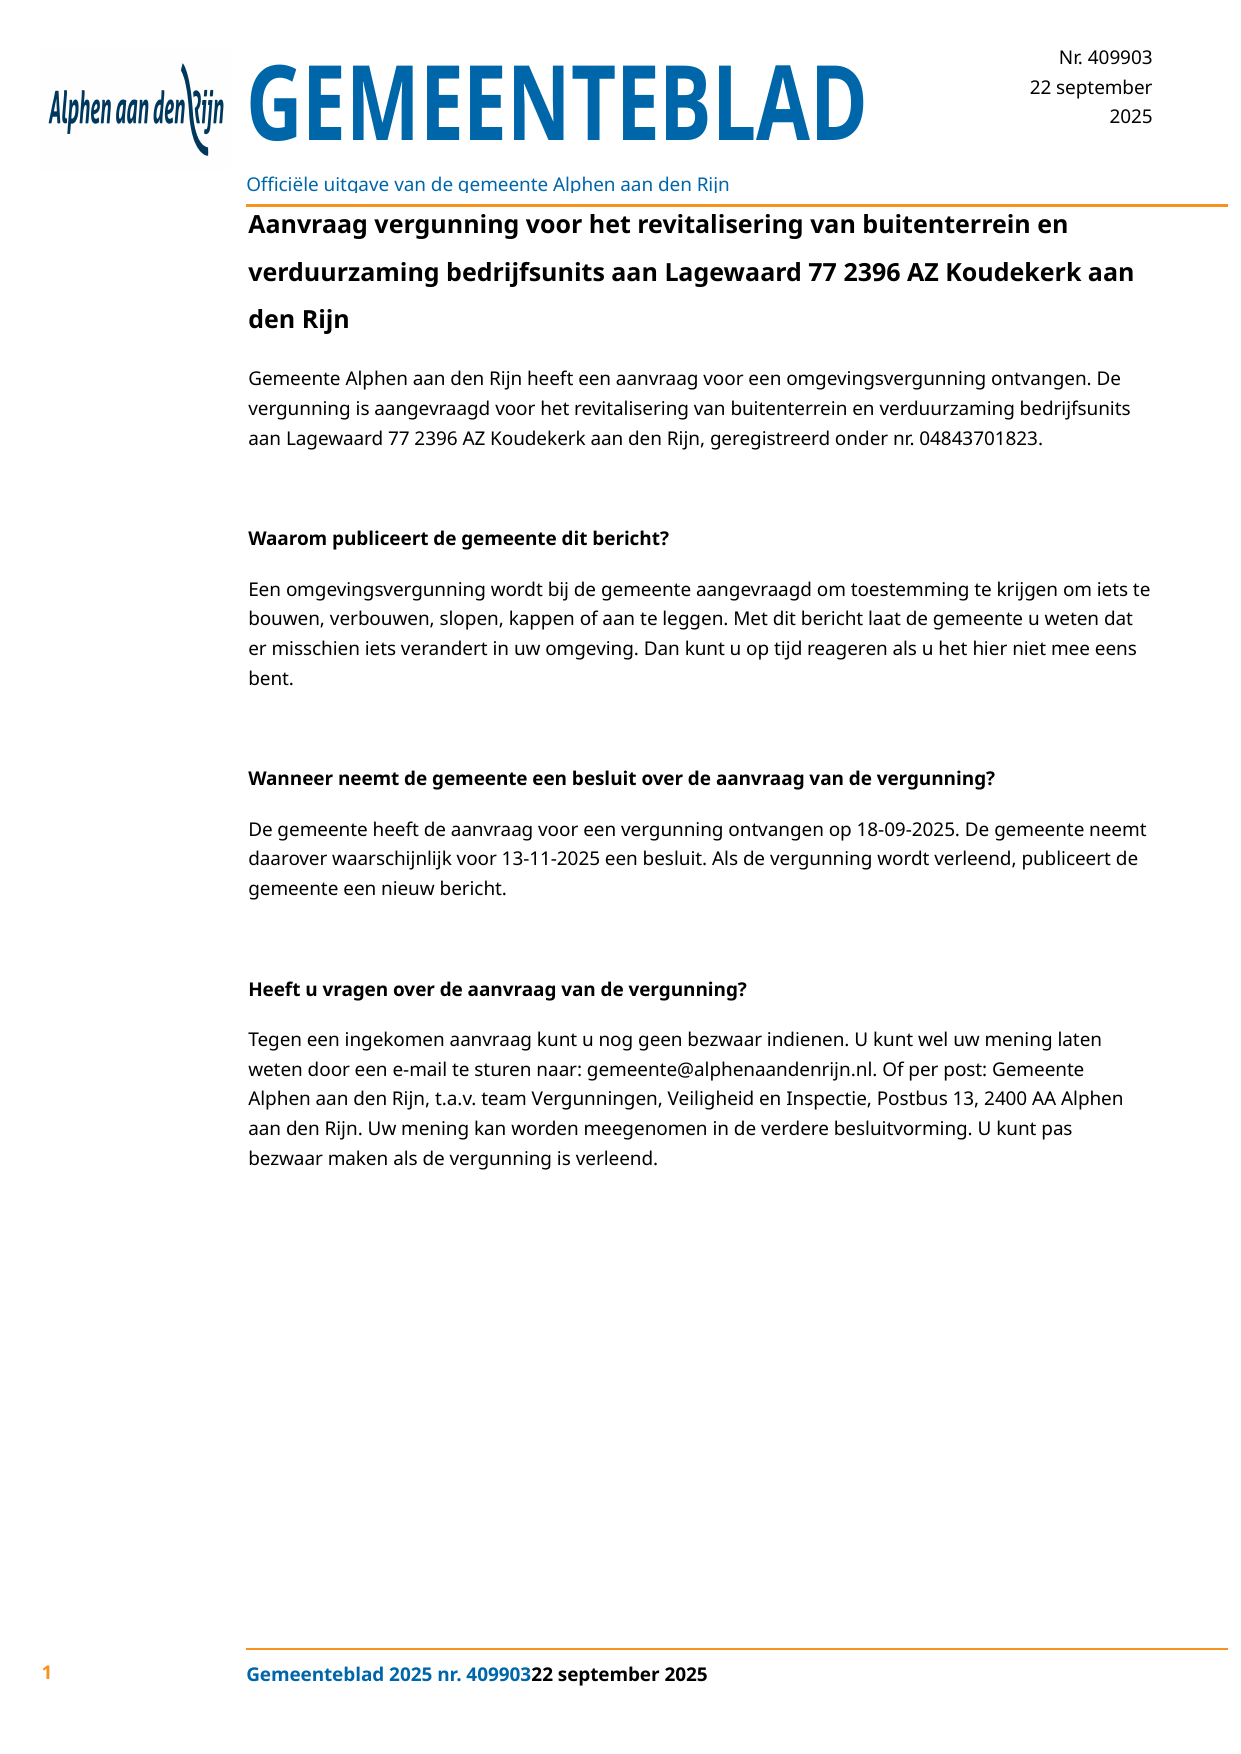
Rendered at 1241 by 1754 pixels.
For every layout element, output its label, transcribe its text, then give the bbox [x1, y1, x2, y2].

text Gemeente Alphen aan den Rijn heeft een aanvraag voor een omgevingsvergunning ontvangen. De vergunning is aangevraagd voor het revitalisering van buitenterrein en verduurzaming bedrijfsunits aan Lagewaard 77 2396 AZ Koudekerk aan den Rijn, geregistreerd onder nr. 04843701823. [248, 366, 1152, 450]
text Heeft u vragen over de aanvraag van de vergunning? [248, 976, 1152, 1002]
picture [41, 47, 231, 172]
text Tegen een ingekomen aanvraag kunt u nog geen bezwaar indienen. U kunt wel uw mening laten weten door een e-mail te sturen naar: gemeente@alphenaandenrijn.nl. Of per post: Gemeente Alphen aan den Rijn, t.a.v. team Vergunningen, Veiligheid en Inspectie, Postbus 13, 2400 AA Alphen aan den Rijn. Uw mening kan worden meegenomen in de verdere besluitvorming. U kunt pas bezwaar maken als de vergunning is verleend. [248, 1026, 1152, 1170]
text Aanvraag vergunning voor het revitalisering van buitenterrein en verduurzaming bedrijfsunits aan Lagewaard 77 2396 AZ Koudekerk aan den Rijn [248, 207, 1152, 336]
text Wanneer neemt de gemeente een besluit over de aanvraag van de vergunning? [248, 766, 1152, 791]
text De gemeente heeft de aanvraag voor een vergunning ontvangen op 18-09-2025. De gemeente neemt daarover waarschijnlijk voor 13-11-2025 een besluit. Als de vergunning wordt verleend, publiceert de gemeente een nieuw bericht. [248, 816, 1152, 901]
text Waarom publiceert de gemeente dit bericht? [248, 526, 1152, 551]
text Een omgevingsvergunning wordt bij de gemeente aangevraagd om toestemming te krijgen om iets te bouwen, verbouwen, slopen, kappen of aan te leggen. Met dit bericht laat de gemeente u weten dat er misschien iets verandert in uw omgeving. Dan kunt u op tijd reageren als u het hier niet mee eens bent. [248, 576, 1152, 690]
